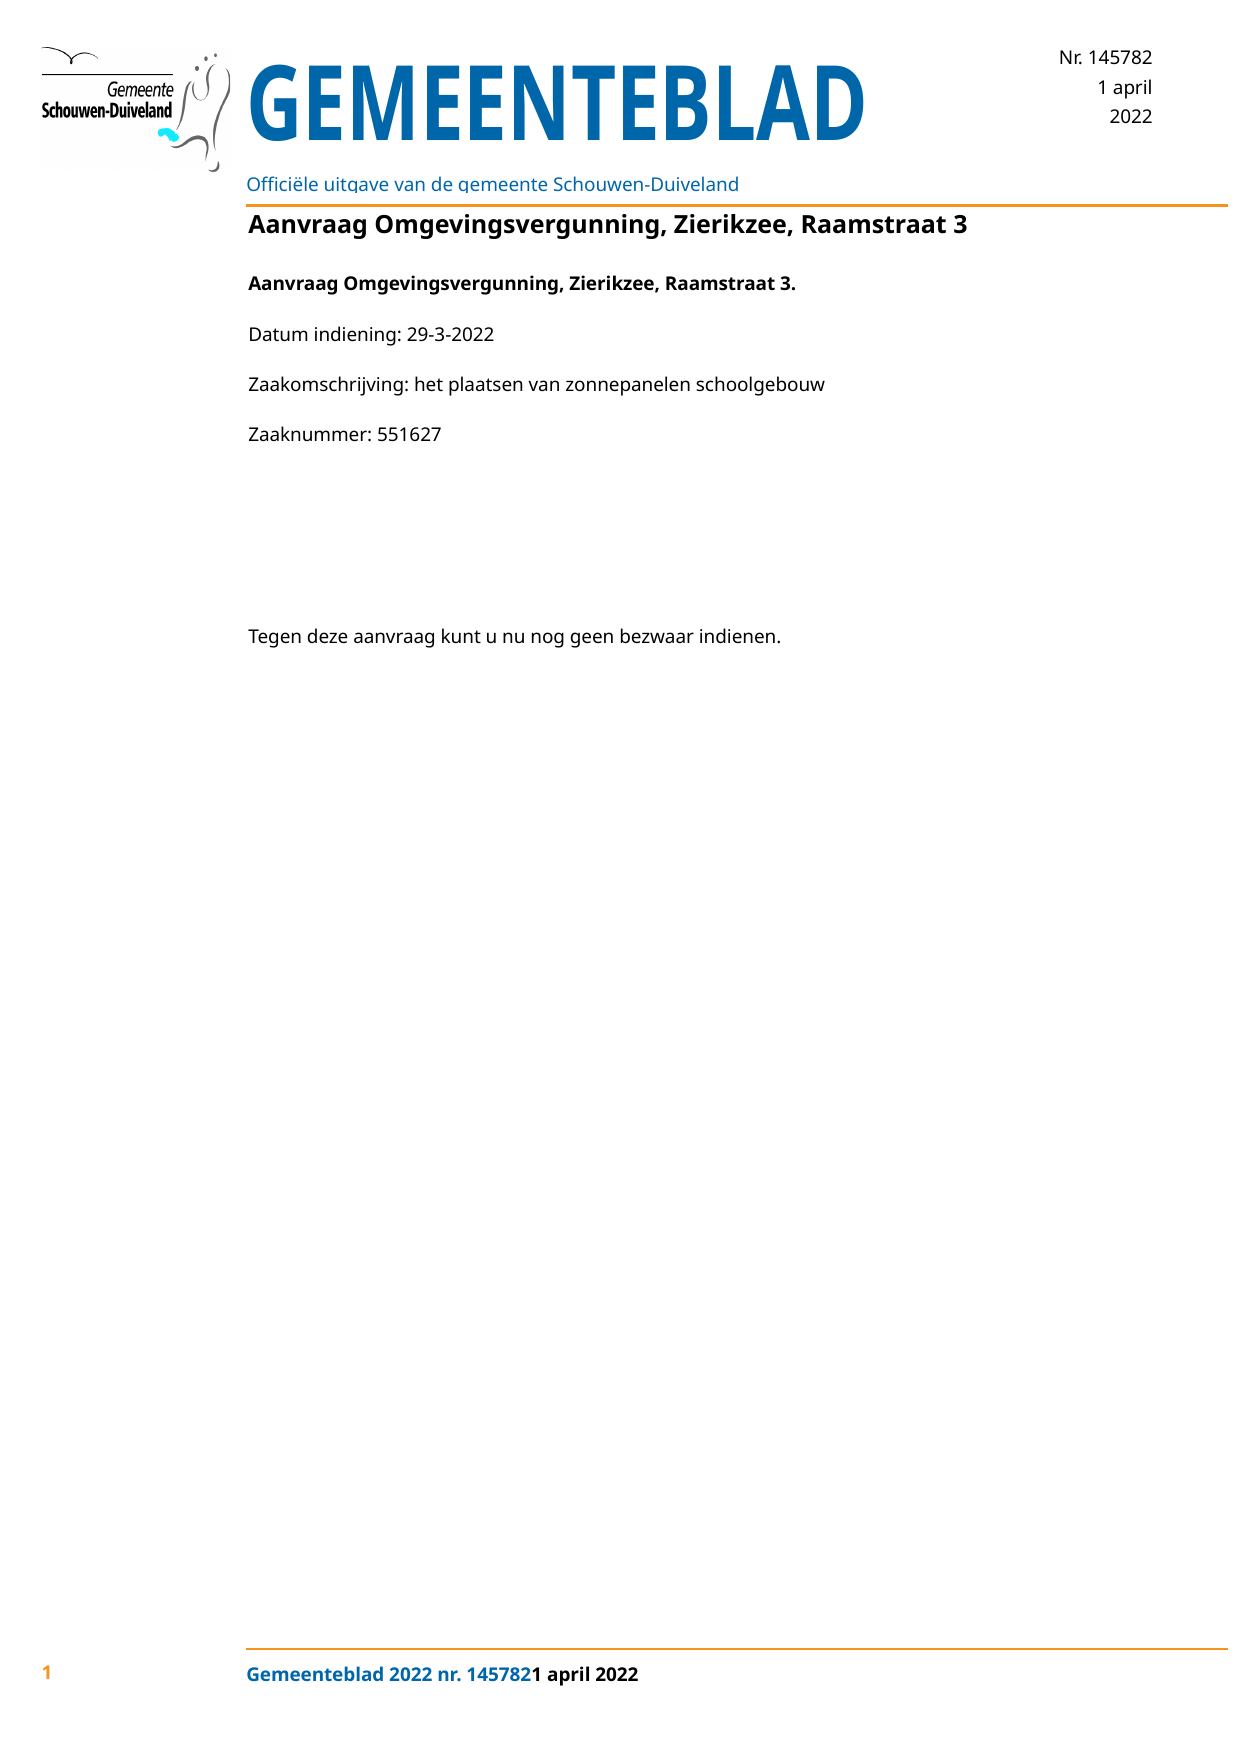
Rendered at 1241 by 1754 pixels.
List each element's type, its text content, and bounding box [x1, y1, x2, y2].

text Datum indiening: 29-3-2022 [248, 321, 1152, 346]
text Aanvraag Omgevingsvergunning, Zierikzee, Raamstraat 3 [248, 207, 1152, 241]
picture [41, 47, 231, 172]
text Zaaknummer: 551627 [248, 422, 1152, 447]
text Tegen deze aanvraag kunt u nu nog geen bezwaar indienen. [248, 623, 1152, 649]
text Zaakomschrijving: het plaatsen van zonnepanelen schoolgebouw [248, 371, 1152, 397]
text Aanvraag Omgevingsvergunning, Zierikzee, Raamstraat 3. [248, 270, 1152, 296]
